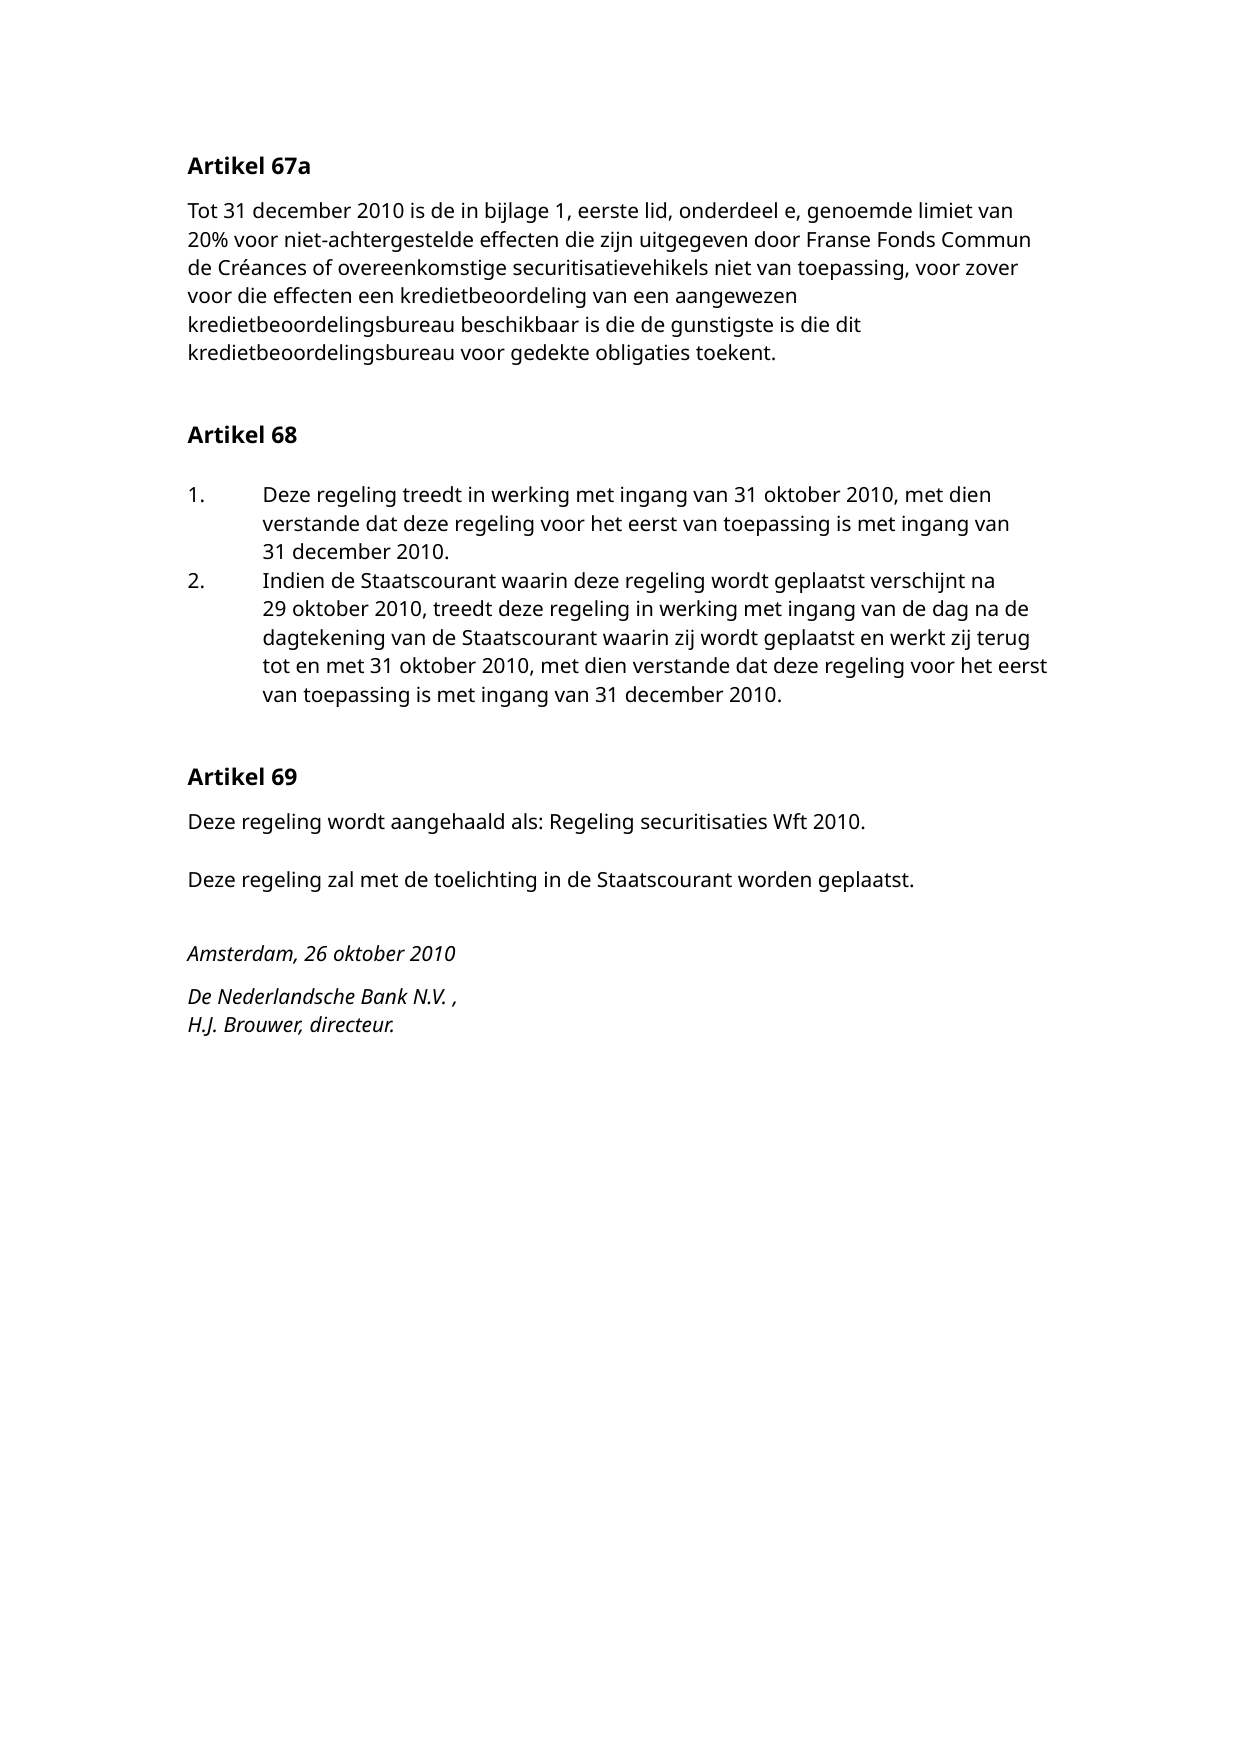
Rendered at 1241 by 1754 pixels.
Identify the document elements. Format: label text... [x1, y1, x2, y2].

list Deze regeling treedt in werking met ingang van 31 oktober 2010, met dien verstande dat deze regeling voor het eerst van toepassing is met ingang van 31 december 2010. [187, 481, 1053, 566]
text De Nederlandsche Bank N.V. , [187, 982, 1053, 1011]
text H.J. Brouwer, directeur. [187, 1011, 1053, 1039]
text Tot 31 december 2010 is de in bijlage 1, eerste lid, onderdeel e, genoemde limiet van 20% voor niet-achtergestelde effecten die zijn uitgegeven door Franse Fonds Commun de Créances of overeenkomstige securitisatievehikels niet van toepassing, voor zover voor die effecten een kredietbeoordeling van een aangewezen kredietbeoordelingsbureau beschikbaar is die de gunstigste is die dit kredietbeoordelingsbureau voor gedekte obligaties toekent. [187, 196, 1053, 367]
text Amsterdam, 26 oktober 2010 [187, 939, 1053, 967]
text Deze regeling wordt aangehaald als: Regeling securitisaties Wft 2010. [187, 807, 1053, 835]
subtitle Artikel 68 [187, 419, 1053, 451]
subtitle Artikel 67a [187, 150, 1053, 181]
list Indien de Staatscourant waarin deze regeling wordt geplaatst verschijnt na 29 oktober 2010, treedt deze regeling in werking met ingang van de dag na de dagtekening van de Staatscourant waarin zij wordt geplaatst en werkt zij terug tot en met 31 oktober 2010, met dien verstande dat deze regeling voor het eerst van toepassing is met ingang van 31 december 2010. [187, 566, 1053, 708]
subtitle Artikel 69 [187, 761, 1053, 792]
text Deze regeling zal met de toelichting in de Staatscourant worden geplaatst. [187, 865, 1053, 894]
